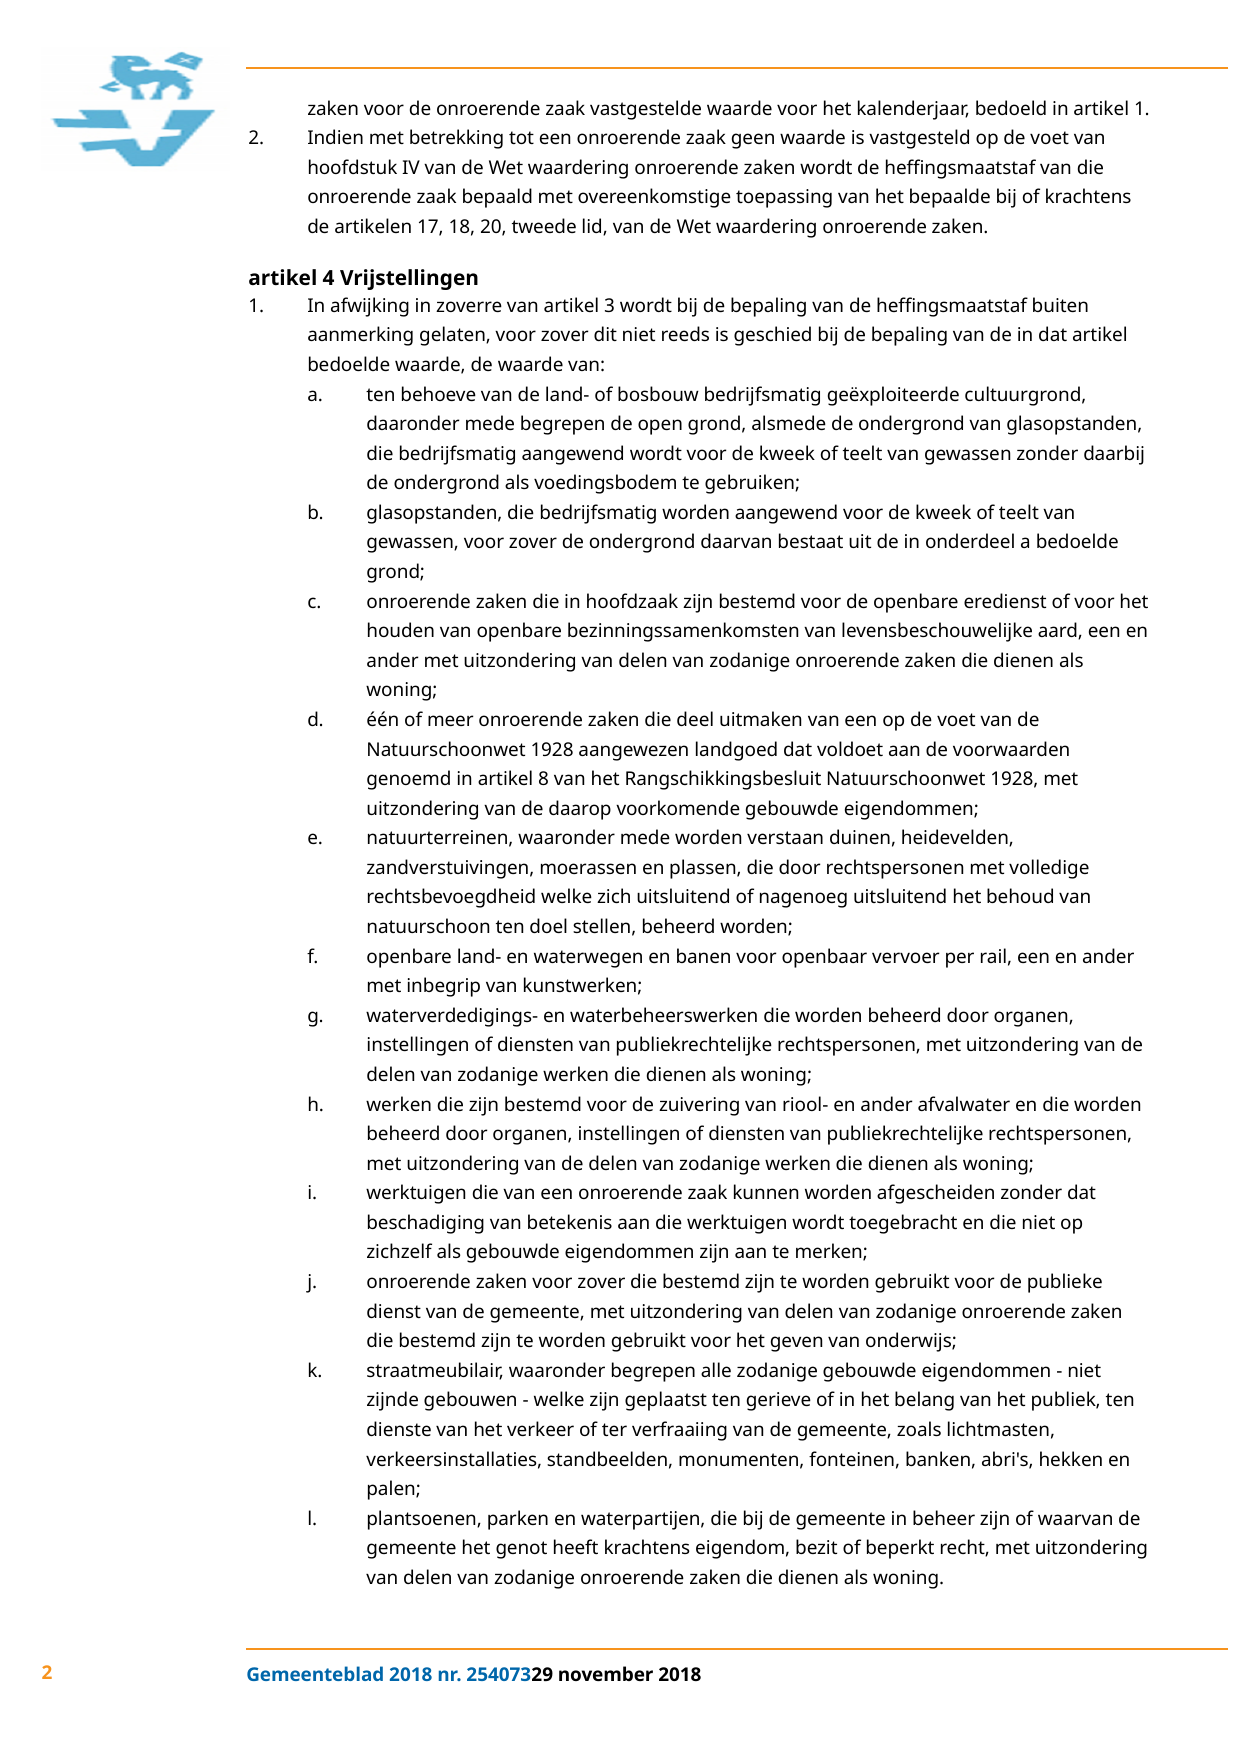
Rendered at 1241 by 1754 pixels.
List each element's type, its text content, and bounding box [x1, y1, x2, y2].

text artikel 4 Vrijstellingen [248, 263, 1152, 292]
list werktuigen die van een onroerende zaak kunnen worden afgescheiden zonder dat beschadiging van betekenis aan die werktuigen wordt toegebracht en die niet op zichzelf als gebouwde eigendommen zijn aan te merken; [307, 1179, 1152, 1264]
list plantsoenen, parken en waterpartijen, die bij de gemeente in beheer zijn of waarvan de gemeente het genot heeft krachtens eigendom, bezit of beperkt recht, met uitzondering van delen van zodanige onroerende zaken die dienen als woning. [307, 1505, 1152, 1590]
list In afwijking in zoverre van artikel 3 wordt bij de bepaling van de heffingsmaatstaf buiten aanmerking gelaten, voor zover dit niet reeds is geschied bij de bepaling van de in dat artikel bedoelde waarde, de waarde van: [248, 292, 1152, 377]
list onroerende zaken voor zover die bestemd zijn te worden gebruikt voor de publieke dienst van de gemeente, met uitzondering van delen van zodanige onroerende zaken die bestemd zijn te worden gebruikt voor het geven van onderwijs; [307, 1268, 1152, 1353]
picture [41, 47, 231, 172]
list natuurterreinen, waaronder mede worden verstaan duinen, heidevelden, zandverstuivingen, moerassen en plassen, die door rechtspersonen met volledige rechtsbevoegdheid welke zich uitsluitend of nagenoeg uitsluitend het behoud van natuurschoon ten doel stellen, beheerd worden; [307, 824, 1152, 939]
list straatmeubilair, waaronder begrepen alle zodanige gebouwde eigendommen - niet zijnde gebouwen - welke zijn geplaatst ten gerieve of in het belang van het publiek, ten dienste van het verkeer of ter verfraaiing van de gemeente, zoals lichtmasten, verkeersinstallaties, standbeelden, monumenten, fonteinen, banken, abri's, hekken en palen; [307, 1357, 1152, 1501]
list ten behoeve van de land- of bosbouw bedrijfsmatig geëxploiteerde cultuurgrond, daaronder mede begrepen de open grond, alsmede de ondergrond van glasopstanden, die bedrijfsmatig aangewend wordt voor de kweek of teelt van gewassen zonder daarbij de ondergrond als voedingsbodem te gebruiken; [307, 381, 1152, 495]
list werken die zijn bestemd voor de zuivering van riool- en ander afvalwater en die worden beheerd door organen, instellingen of diensten van publiekrechtelijke rechtspersonen, met uitzondering van de delen van zodanige werken die dienen als woning; [307, 1091, 1152, 1176]
list zaken voor de onroerende zaak vastgestelde waarde voor het kalenderjaar, bedoeld in artikel 1. [248, 95, 1152, 121]
list waterverdedigings- en waterbeheerswerken die worden beheerd door organen, instellingen of diensten van publiekrechtelijke rechtspersonen, met uitzondering van de delen van zodanige werken die dienen als woning; [307, 1002, 1152, 1087]
list één of meer onroerende zaken die deel uitmaken van een op de voet van de Natuurschoonwet 1928 aangewezen landgoed dat voldoet aan de voorwaarden genoemd in artikel 8 van het Rangschikkingsbesluit Natuurschoonwet 1928, met uitzondering van de daarop voorkomende gebouwde eigendommen; [307, 706, 1152, 821]
list openbare land- en waterwegen en banen voor openbaar vervoer per rail, een en ander met inbegrip van kunstwerken; [307, 943, 1152, 998]
list glasopstanden, die bedrijfsmatig worden aangewend voor de kweek of teelt van gewassen, voor zover de ondergrond daarvan bestaat uit de in onderdeel a bedoelde grond; [307, 499, 1152, 584]
list Indien met betrekking tot een onroerende zaak geen waarde is vastgesteld op de voet van hoofdstuk IV van de Wet waardering onroerende zaken wordt de heffingsmaatstaf van die onroerende zaak bepaald met overeenkomstige toepassing van het bepaalde bij of krachtens de artikelen 17, 18, 20, tweede lid, van de Wet waardering onroerende zaken. [248, 124, 1152, 239]
list onroerende zaken die in hoofdzaak zijn bestemd voor de openbare eredienst of voor het houden van openbare bezinningssamenkomsten van levensbeschouwelijke aard, een en ander met uitzondering van delen van zodanige onroerende zaken die dienen als woning; [307, 588, 1152, 702]
